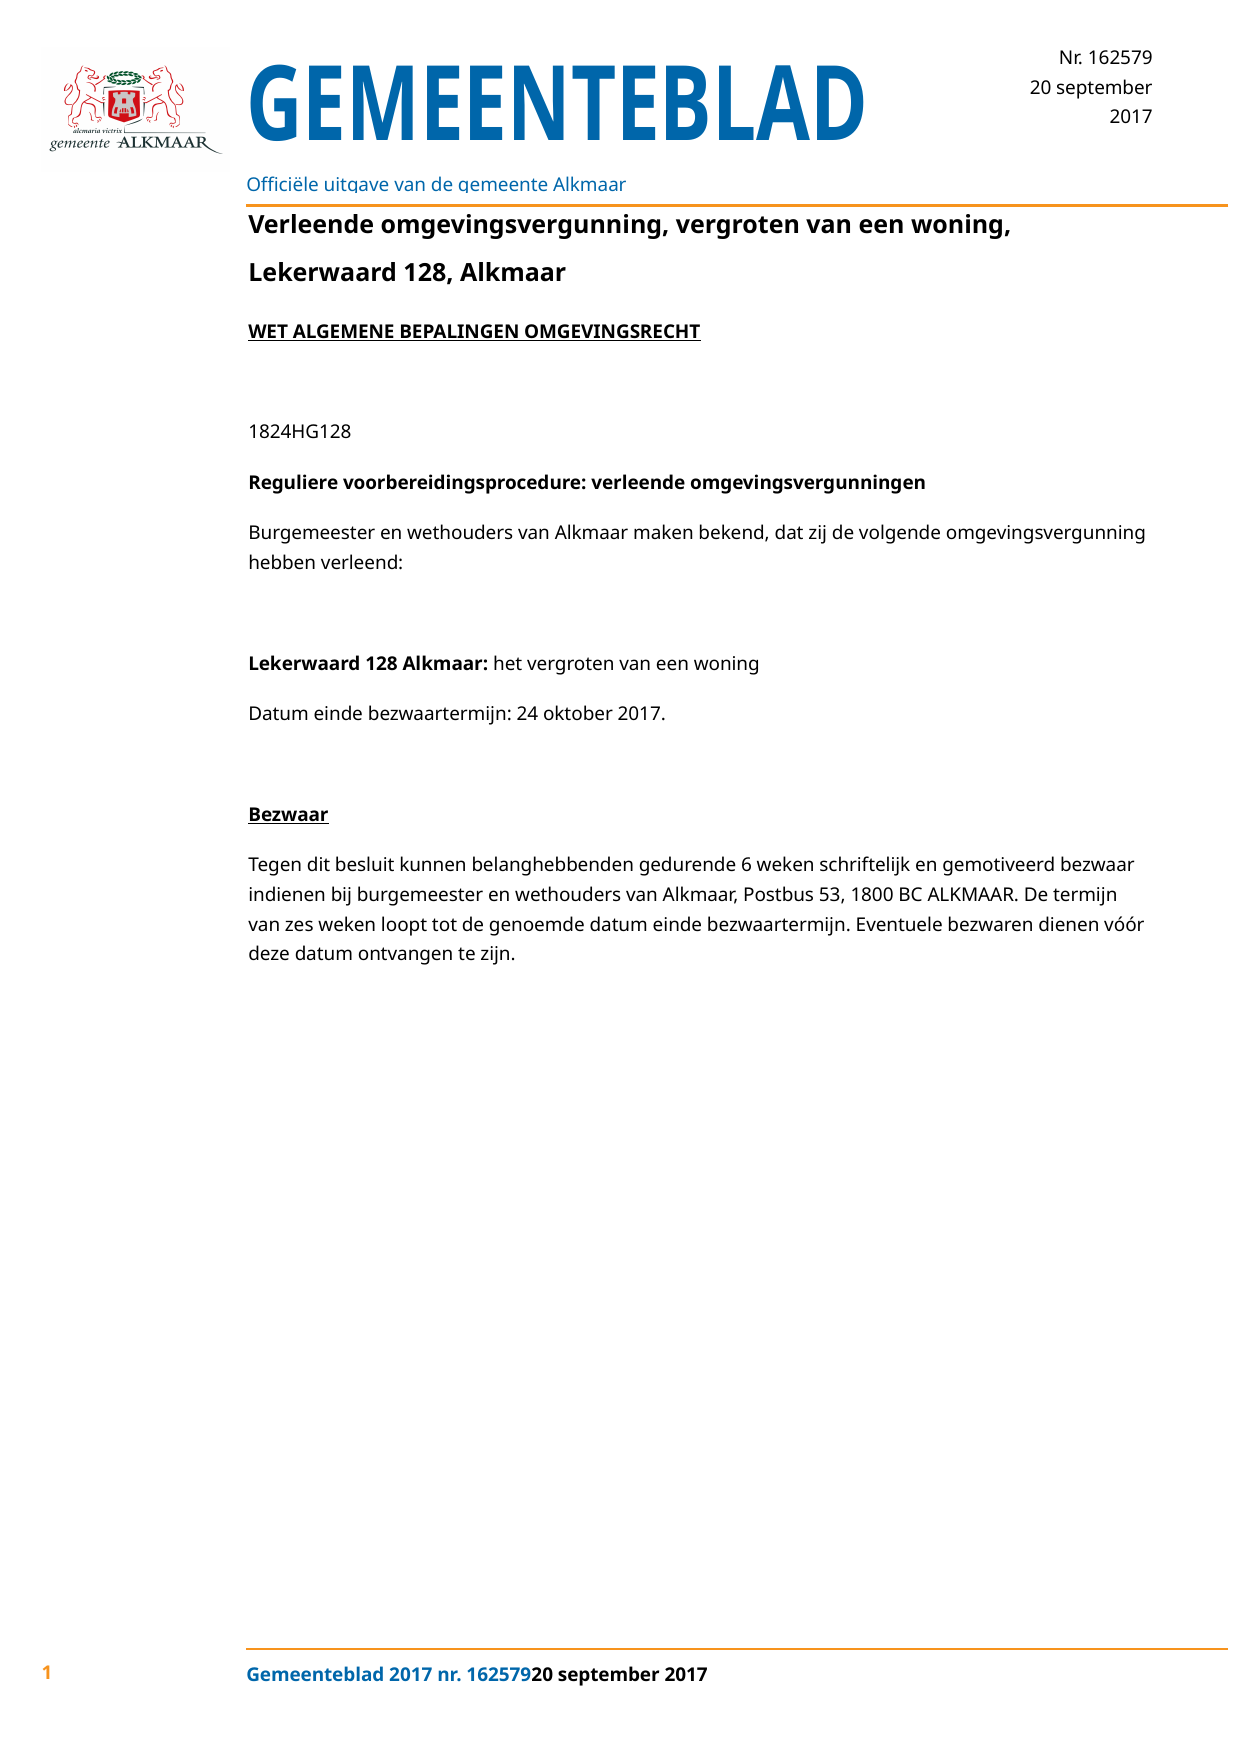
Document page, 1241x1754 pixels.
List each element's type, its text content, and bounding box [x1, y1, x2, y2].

text Reguliere voorbereidingsprocedure: verleende omgevingsvergunningen [248, 469, 1152, 495]
text Lekerwaard 128 Alkmaar: het vergroten van een woning [248, 650, 1152, 676]
text Datum einde bezwaartermijn: 24 oktober 2017. [248, 700, 1152, 726]
picture [41, 47, 231, 172]
text WET ALGEMENE BEPALINGEN OMGEVINGSRECHT [248, 318, 1152, 344]
text Tegen dit besluit kunnen belanghebbenden gedurende 6 weken schriftelijk en gemotiveerd bezwaar indienen bij burgemeester en wethouders van Alkmaar, Postbus 53, 1800 BC ALKMAAR. De termijn van zes weken loopt tot de genoemde datum einde bezwaartermijn. Eventuele bezwaren dienen vóór deze datum ontvangen te zijn. [248, 852, 1152, 966]
text Burgemeester en wethouders van Alkmaar maken bekend, dat zij de volgende omgevingsvergunning hebben verleend: [248, 519, 1152, 575]
text Bezwaar [248, 801, 1152, 827]
text 1824HG128 [248, 419, 1152, 444]
text Verleende omgevingsvergunning, vergroten van een woning, Lekerwaard 128, Alkmaar [248, 207, 1152, 288]
